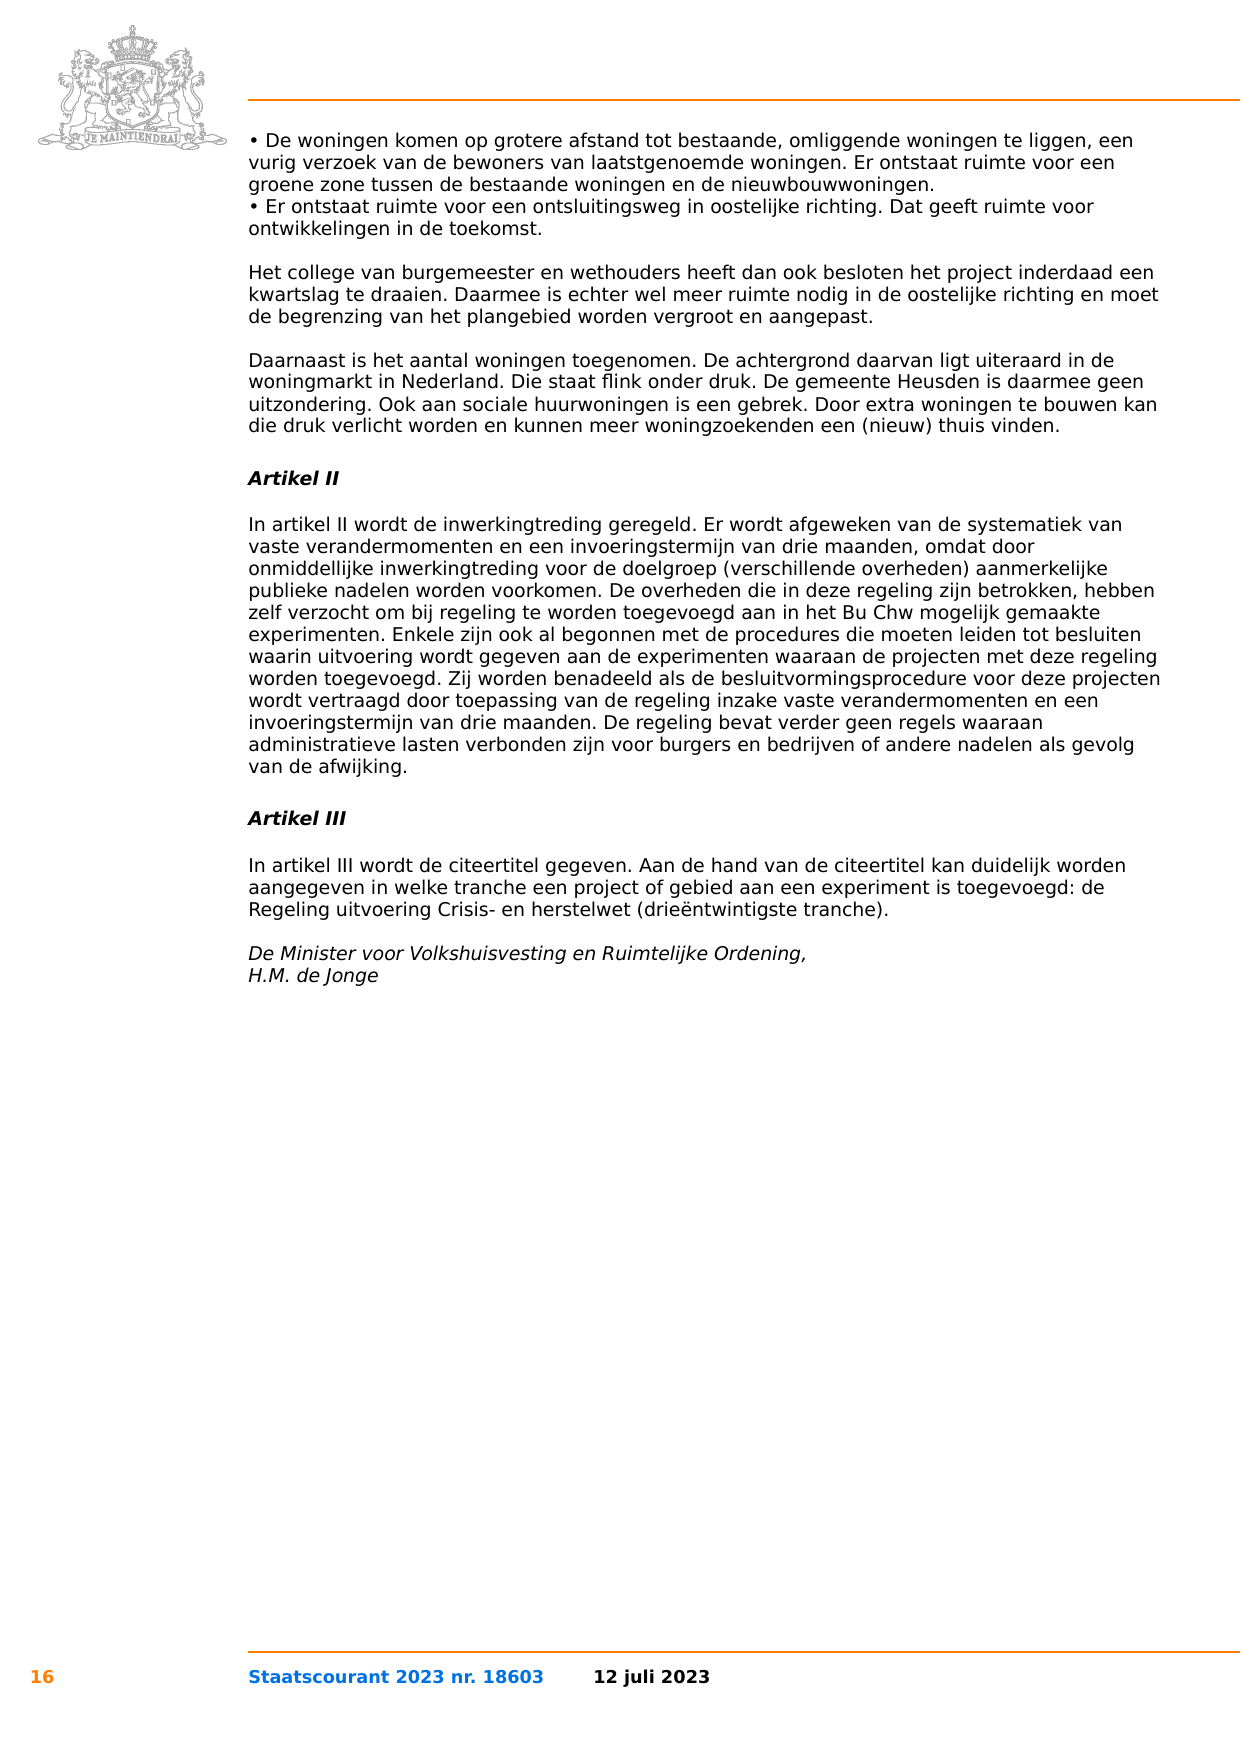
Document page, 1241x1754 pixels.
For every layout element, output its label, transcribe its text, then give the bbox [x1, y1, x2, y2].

text Daarnaast is het aantal woningen toegenomen. De achtergrond daarvan ligt uiteraard in de woningmarkt in Nederland. Die staat flink onder druk. De gemeente Heusden is daarmee geen uitzondering. Ook aan sociale huurwoningen is een gebrek. Door extra woningen te bouwen kan die druk verlicht worden en kunnen meer woningzoekenden een (nieuw) thuis vinden. [248, 349, 1163, 437]
text In artikel II wordt de inwerkingtreding geregeld. Er wordt afgeweken van de systematiek van vaste verandermomenten en een invoeringstermijn van drie maanden, omdat door onmiddellijke inwerkingtreding voor de doelgroep (verschillende overheden) aanmerkelijke publieke nadelen worden voorkomen. De overheden die in deze regeling zijn betrokken, hebben zelf verzocht om bij regeling te worden toegevoegd aan in het Bu Chw mogelijk gemaakte experimenten. Enkele zijn ook al begonnen met de procedures die moeten leiden tot besluiten waarin uitvoering wordt gegeven aan de experimenten waaraan de projecten met deze regeling worden toegevoegd. Zij worden benadeeld als de besluitvormingsprocedure voor deze projecten wordt vertraagd door toepassing van de regeling inzake vaste verandermomenten en een invoeringstermijn van drie maanden. De regeling bevat verder geen regels waaraan administratieve lasten verbonden zijn voor burgers en bedrijven of andere nadelen als gevolg van de afwijking. [248, 514, 1163, 778]
text De Minister voor Volkshuisvesting en Ruimtelijke Ordening, H.M. de Jonge [248, 943, 1163, 987]
subtitle Artikel II [248, 467, 1163, 489]
subtitle Artikel III [248, 808, 1163, 830]
text In artikel III wordt de citeertitel gegeven. Aan de hand van de citeertitel kan duidelijk worden aangegeven in welke tranche een project of gebied aan een experiment is toegevoegd: de Regeling uitvoering Crisis- en herstelwet (drieëntwintigste tranche). [248, 855, 1163, 921]
text Het college van burgemeester en wethouders heeft dan ook besloten het project inderdaad een kwartslag te draaien. Daarmee is echter wel meer ruimte nodig in de oostelijke richting en moet de begrenzing van het plangebied worden vergroot en aangepast. [248, 262, 1163, 328]
picture [38, 25, 227, 150]
text • De woningen komen op grotere afstand tot bestaande, omliggende woningen te liggen, een vurig verzoek van de bewoners van laatstgenoemde woningen. Er ontstaat ruimte voor een groene zone tussen de bestaande woningen en de nieuwbouwwoningen. [248, 130, 1163, 196]
text • Er ontstaat ruimte voor een ontsluitingsweg in oostelijke richting. Dat geeft ruimte voor ontwikkelingen in de toekomst. [248, 196, 1163, 240]
